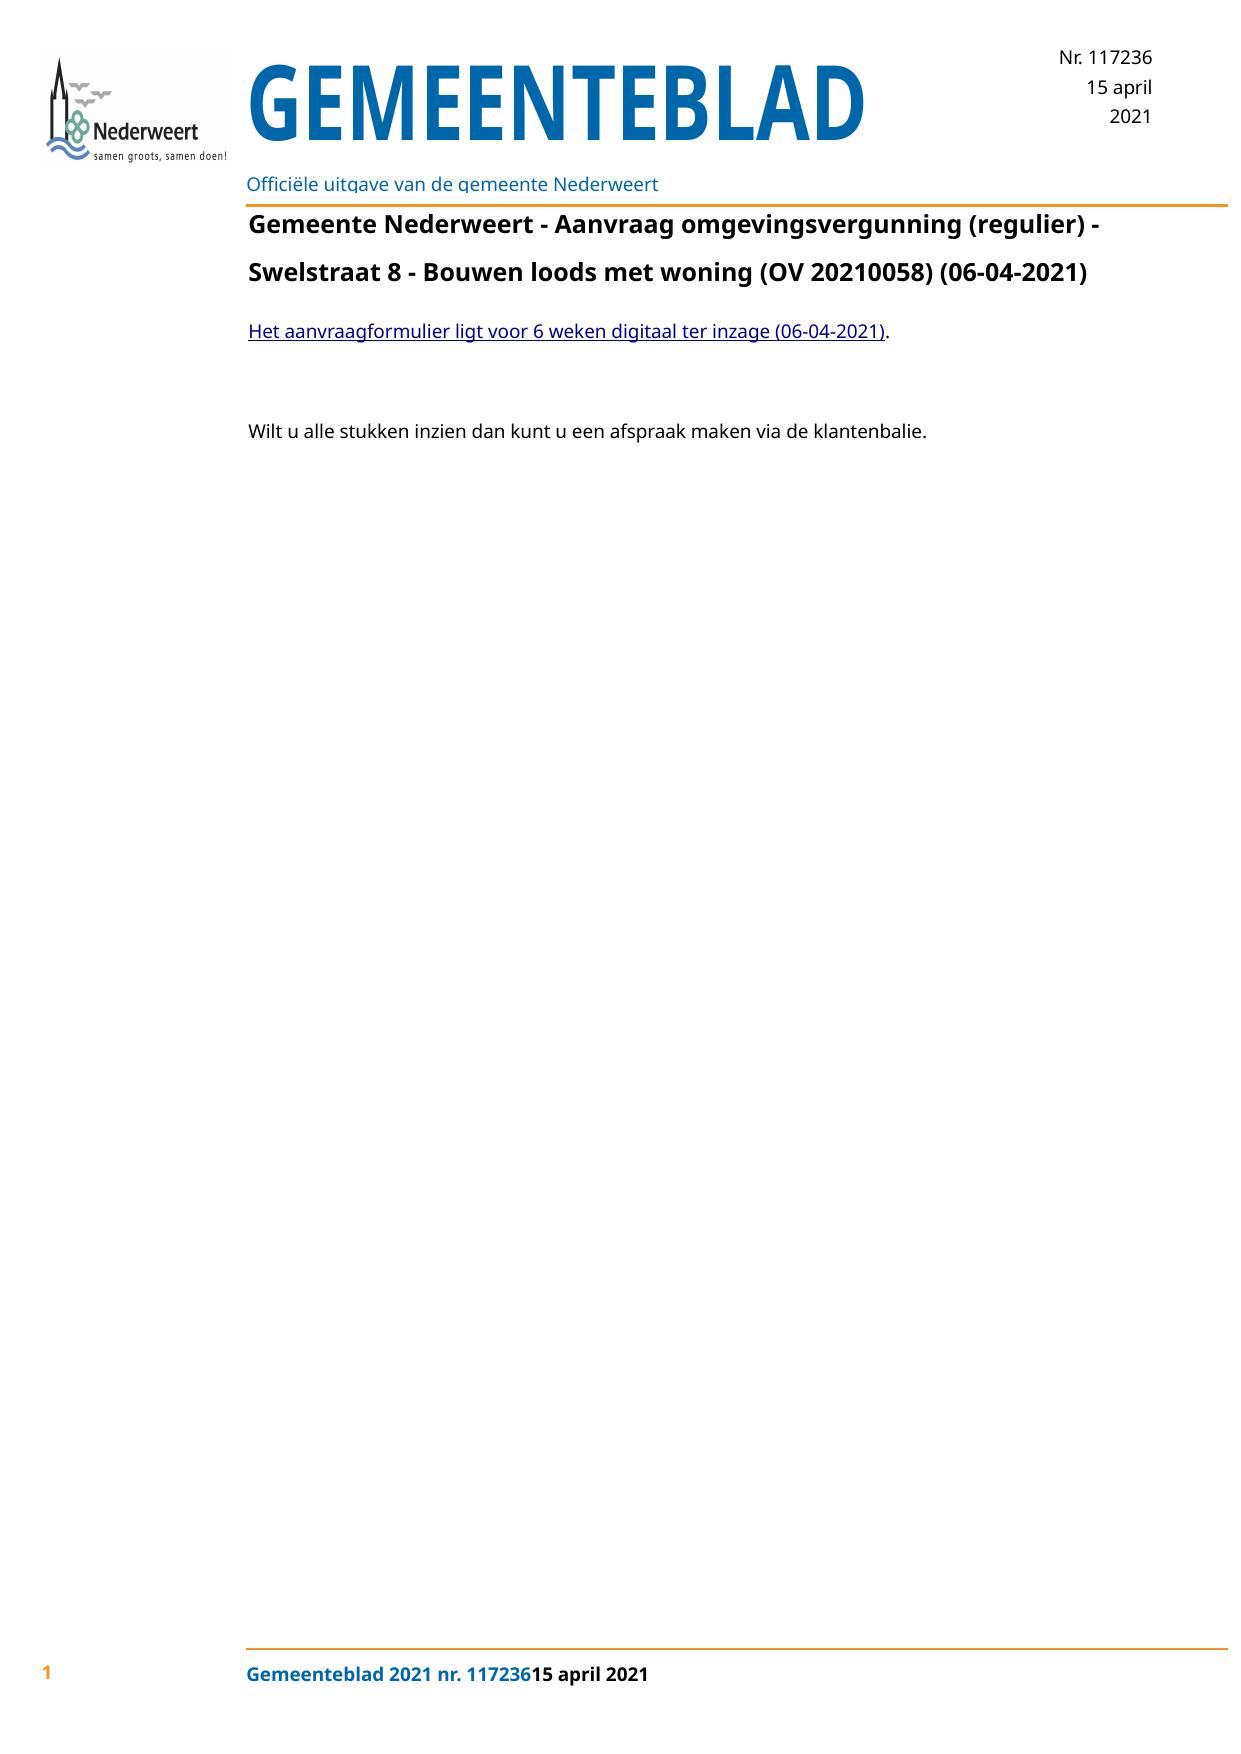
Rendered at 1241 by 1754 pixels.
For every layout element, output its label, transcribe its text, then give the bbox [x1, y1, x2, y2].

text Het aanvraagformulier ligt voor 6 weken digitaal ter inzage (06-04-2021). [248, 318, 1152, 344]
picture [41, 47, 231, 172]
text Wilt u alle stukken inzien dan kunt u een afspraak maken via de klantenbalie. [248, 419, 1152, 444]
text Gemeente Nederweert - Aanvraag omgevingsvergunning (regulier) - Swelstraat 8 - Bouwen loods met woning (OV 20210058) (06-04-2021) [248, 207, 1152, 288]
